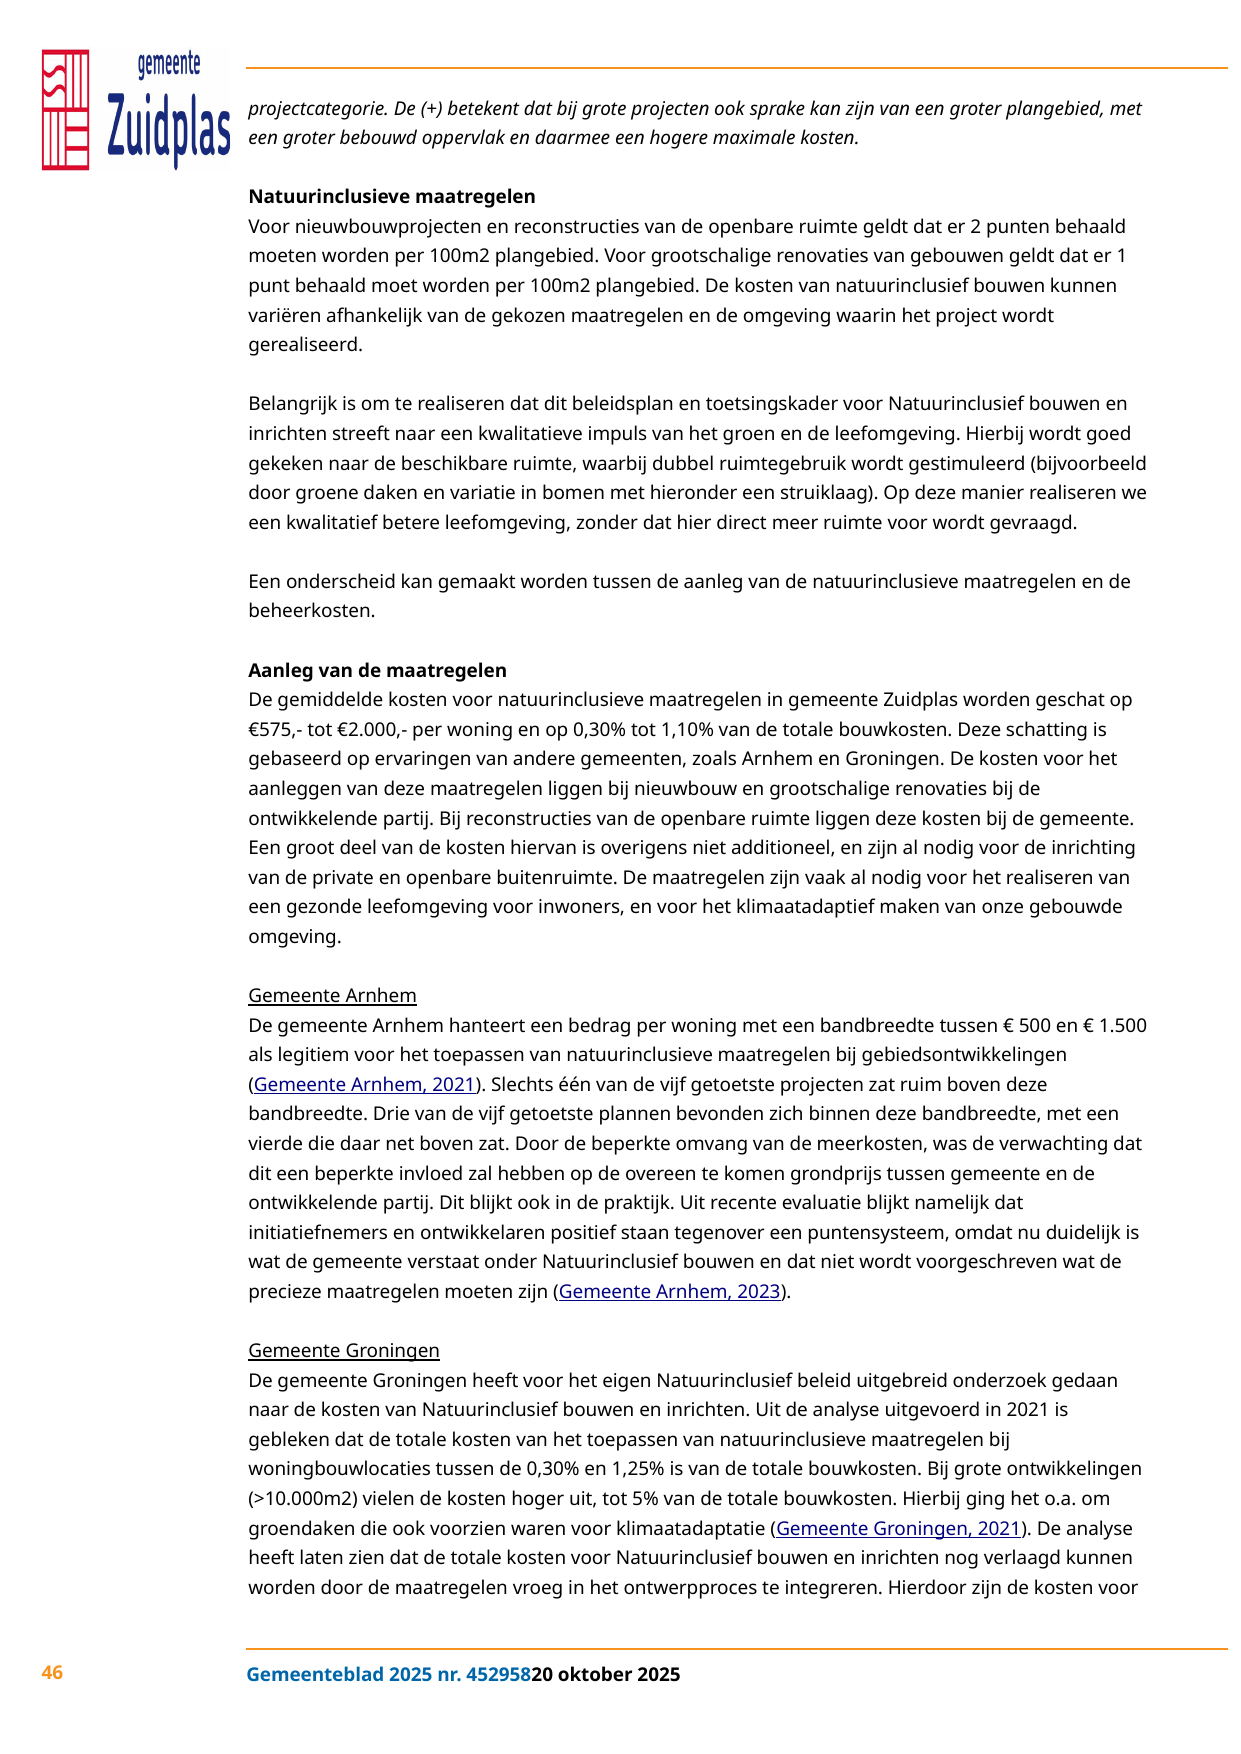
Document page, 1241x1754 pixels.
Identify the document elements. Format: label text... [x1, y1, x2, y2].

text Belangrijk is om te realiseren dat dit beleidsplan en toetsingskader voor Natuurinclusief bouwen en inrichten streeft naar een kwalitatieve impuls van het groen en de leefomgeving. Hierbij wordt goed gekeken naar de beschikbare ruimte, waarbij dubbel ruimtegebruik wordt gestimuleerd (bijvoorbeeld door groene daken en variatie in bomen met hieronder een struiklaag). Op deze manier realiseren we een kwalitatief betere leefomgeving, zonder dat hier direct meer ruimte voor wordt gevraagd. [248, 391, 1152, 535]
text Een onderscheid kan gemaakt worden tussen de aanleg van de natuurinclusieve maatregelen en de beheerkosten. [248, 568, 1152, 623]
text De gemeente Arnhem hanteert een bedrag per woning met een bandbreedte tussen € 500 en € 1.500 als legitiem voor het toepassen van natuurinclusieve maatregelen bij gebiedsontwikkelingen (Gemeente Arnhem, 2021). Slechts één van de vijf getoetste projecten zat ruim boven deze bandbreedte. Drie van de vijf getoetste plannen bevonden zich binnen deze bandbreedte, met een vierde die daar net boven zat. Door de beperkte omvang van de meerkosten, was de verwachting dat dit een beperkte invloed zal hebben op de overeen te komen grondprijs tussen gemeente en de ontwikkelende partij. Dit blijkt ook in de praktijk. Uit recente evaluatie blijkt namelijk dat initiatiefnemers en ontwikkelaren positief staan tegenover een puntensysteem, omdat nu duidelijk is wat de gemeente verstaat onder Natuurinclusief bouwen en dat niet wordt voorgeschreven wat de precieze maatregelen moeten zijn (Gemeente Arnhem, 2023). [248, 1012, 1152, 1304]
text De gemeente Groningen heeft voor het eigen Natuurinclusief beleid uitgebreid onderzoek gedaan naar de kosten van Natuurinclusief bouwen en inrichten. Uit de analyse uitgevoerd in 2021 is gebleken dat de totale kosten van het toepassen van natuurinclusieve maatregelen bij woningbouwlocaties tussen de 0,30% en 1,25% is van de totale bouwkosten. Bij grote ontwikkelingen (>10.000m2) vielen de kosten hoger uit, tot 5% van de totale bouwkosten. Hierbij ging het o.a. om groendaken die ook voorzien waren voor klimaatadaptatie (Gemeente Groningen, 2021). De analyse heeft laten zien dat de totale kosten voor Natuurinclusief bouwen en inrichten nog verlaagd kunnen worden door de maatregelen vroeg in het ontwerpproces te integreren. Hierdoor zijn de kosten voor [248, 1367, 1152, 1600]
text Gemeente Arnhem [248, 982, 1152, 1008]
text Natuurinclusieve maatregelen [248, 183, 1152, 209]
picture [41, 47, 231, 172]
text De gemiddelde kosten voor natuurinclusieve maatregelen in gemeente Zuidplas worden geschat op €575,- tot €2.000,- per woning en op 0,30% tot 1,10% van de totale bouwkosten. Deze schatting is gebaseerd op ervaringen van andere gemeenten, zoals Arnhem en Groningen. De kosten voor het aanleggen van deze maatregelen liggen bij nieuwbouw en grootschalige renovaties bij de ontwikkelende partij. Bij reconstructies van de openbare ruimte liggen deze kosten bij de gemeente. Een groot deel van de kosten hiervan is overigens niet additioneel, en zijn al nodig voor de inrichting van de private en openbare buitenruimte. De maatregelen zijn vaak al nodig voor het realiseren van een gezonde leefomgeving voor inwoners, en voor het klimaatadaptief maken van onze gebouwde omgeving. [248, 686, 1152, 949]
text Voor nieuwbouwprojecten en reconstructies van de openbare ruimte geldt dat er 2 punten behaald moeten worden per 100m2 plangebied. Voor grootschalige renovaties van gebouwen geldt dat er 1 punt behaald moet worden per 100m2 plangebied. De kosten van natuurinclusief bouwen kunnen variëren afhankelijk van de gekozen maatregelen en de omgeving waarin het project wordt gerealiseerd. [248, 213, 1152, 357]
text projectcategorie. De (+) betekent dat bij grote projecten ook sprake kan zijn van een groter plangebied, met een groter bebouwd oppervlak en daarmee een hogere maximale kosten. [248, 95, 1152, 150]
text Gemeente Groningen [248, 1337, 1152, 1363]
text Aanleg van de maatregelen [248, 657, 1152, 683]
